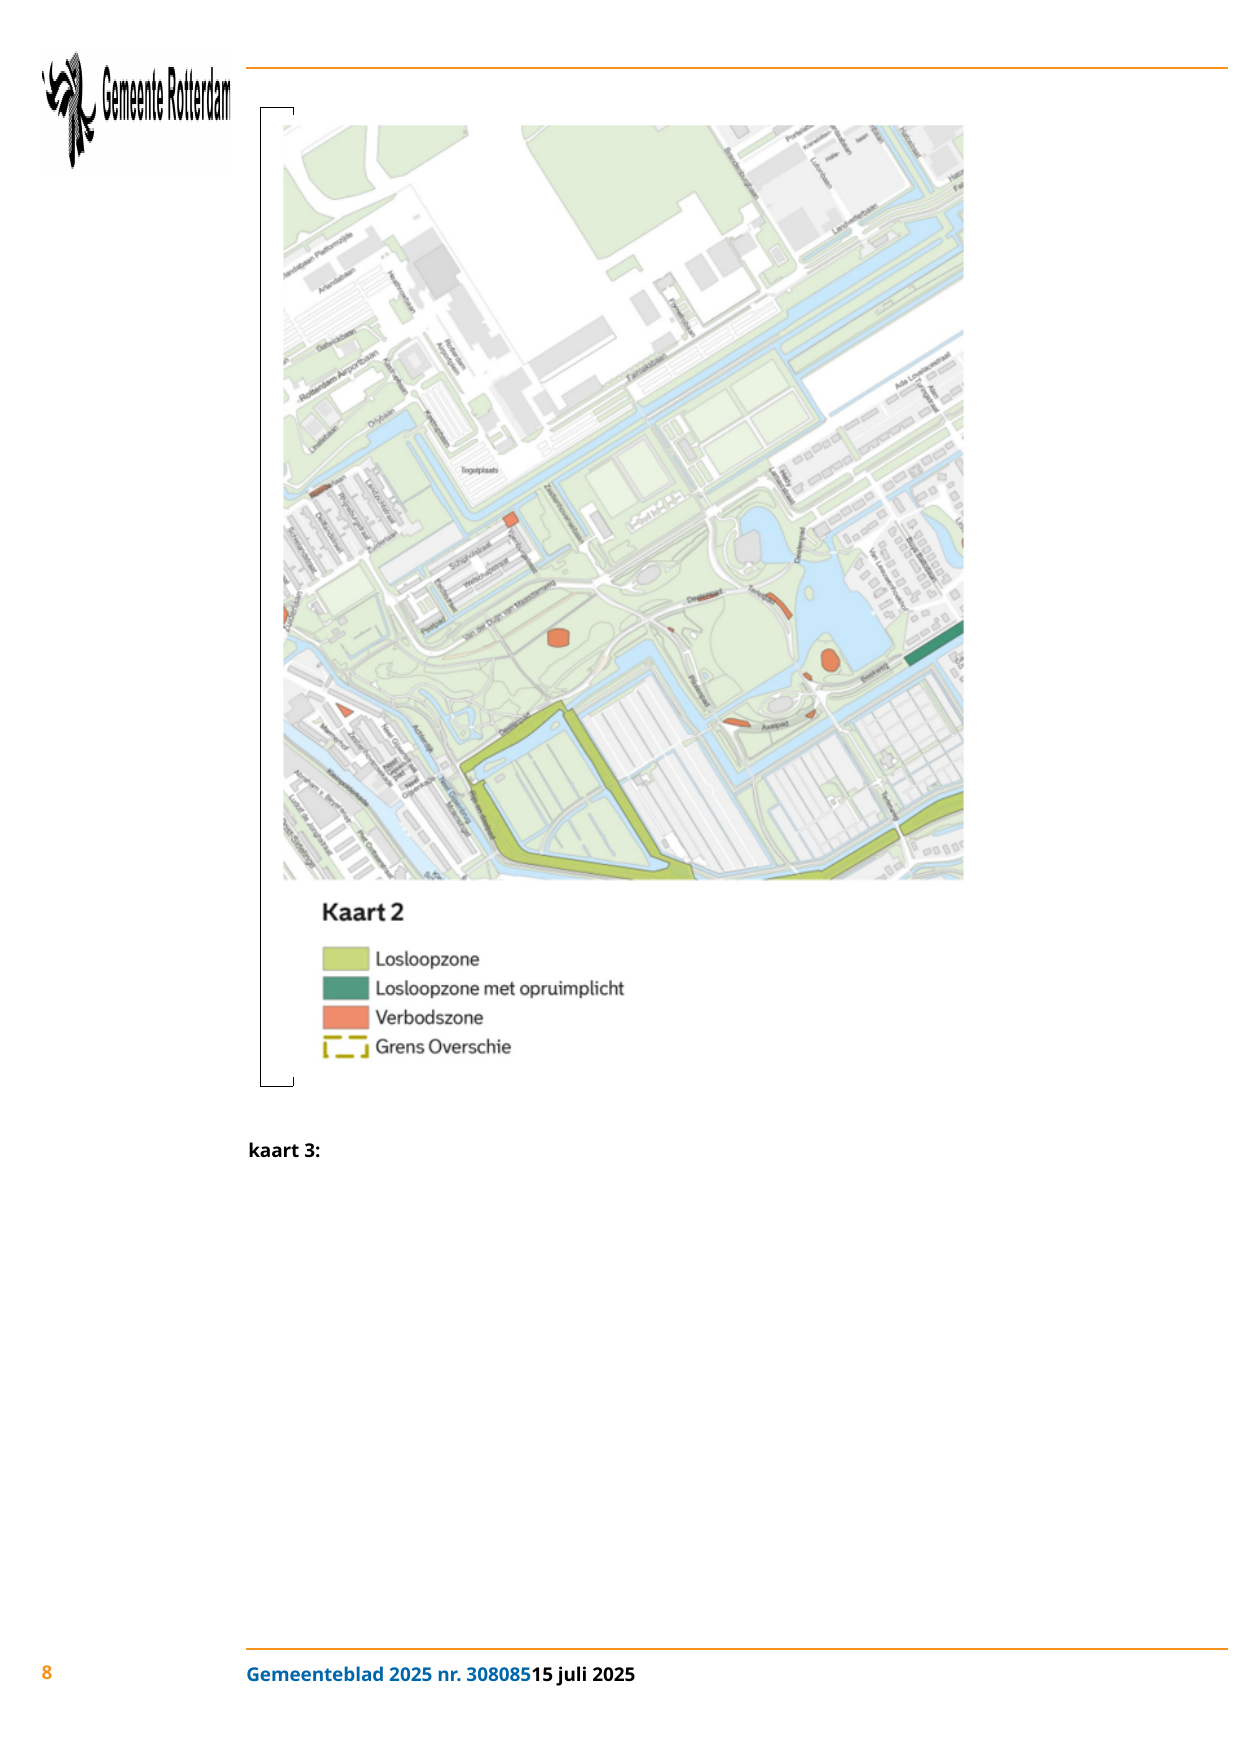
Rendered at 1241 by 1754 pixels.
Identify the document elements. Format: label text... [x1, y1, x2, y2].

picture [268, 115, 978, 1077]
picture [41, 47, 231, 172]
text kaart 3: [248, 1137, 1152, 1163]
